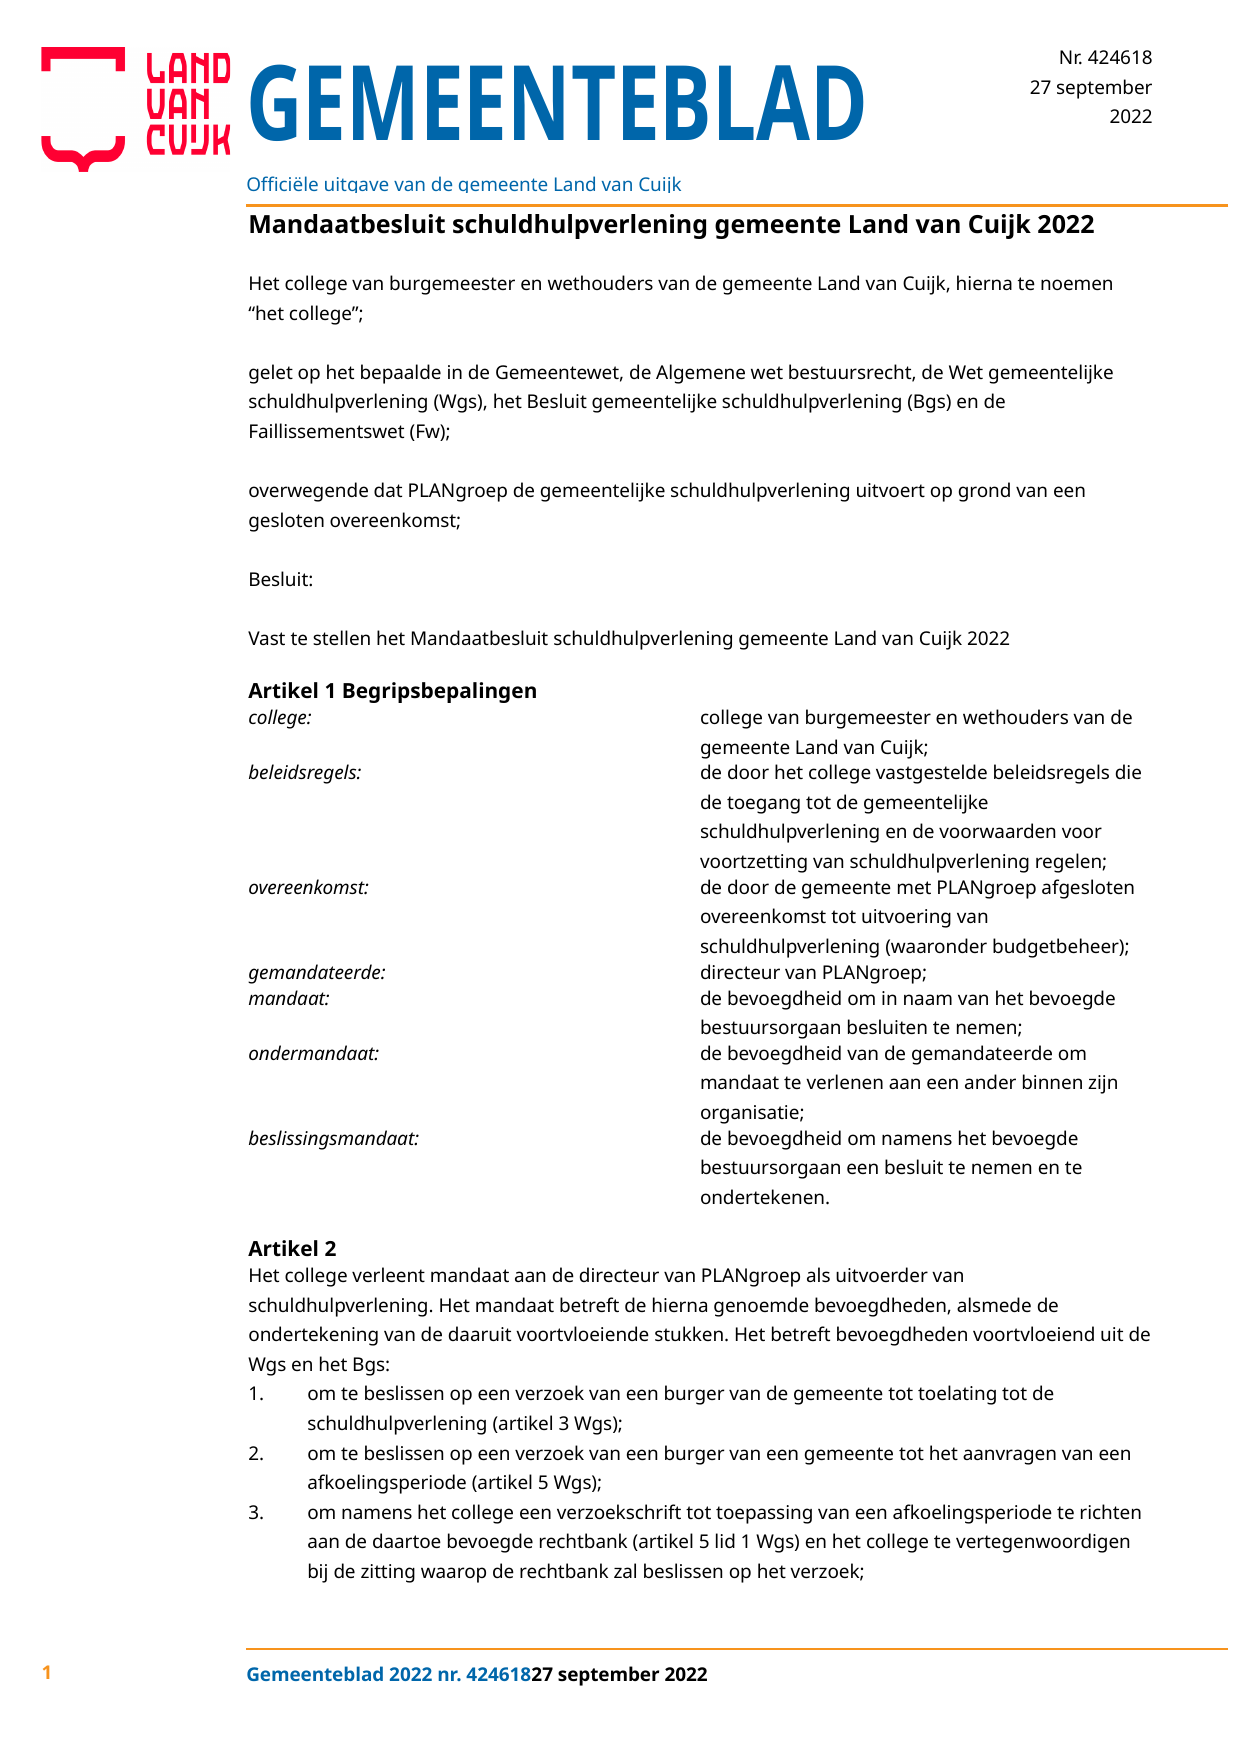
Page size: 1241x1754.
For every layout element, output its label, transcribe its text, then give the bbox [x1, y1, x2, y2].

list om te beslissen op een verzoek van een burger van de gemeente tot toelating tot de schuldhulpverlening (artikel 3 Wgs); [248, 1381, 1152, 1436]
list om namens het college een verzoekschrift tot toepassing van een afkoelingsperiode te richten aan de daartoe bevoegde rechtbank (artikel 5 lid 1 Wgs) en het college te vertegenwoordigen bij de zitting waarop de rechtbank zal beslissen op het verzoek; [248, 1499, 1152, 1584]
table_cell de bevoegdheid van de gemandateerde om mandaat te verlenen aan een ander binnen zijn organisatie; [700, 1040, 1152, 1125]
table_cell ondermandaat: [248, 1040, 700, 1125]
text gelet op het bepaalde in de Gemeentewet, de Algemene wet bestuursrecht, de Wet gemeentelijke schuldhulpverlening (Wgs), het Besluit gemeentelijke schuldhulpverlening (Bgs) en de Faillissementswet (Fw); [248, 359, 1152, 444]
table_cell de bevoegdheid om in naam van het bevoegde bestuursorgaan besluiten te nemen; [700, 985, 1152, 1040]
table_cell mandaat: [248, 985, 700, 1040]
table_cell de door de gemeente met PLANgroep afgesloten overeenkomst tot uitvoering van schuldhulpverlening (waaronder budgetbeheer); [700, 874, 1152, 959]
text overwegende dat PLANgroep de gemeentelijke schuldhulpverlening uitvoert op grond van een gesloten overeenkomst; [248, 477, 1152, 533]
table_cell overeenkomst: [248, 874, 700, 959]
table_cell de bevoegdheid om namens het bevoegde bestuursorgaan een besluit te nemen en te ondertekenen. [700, 1125, 1152, 1210]
table_cell gemandateerde: [248, 959, 700, 985]
text Vast te stellen het Mandaatbesluit schuldhulpverlening gemeente Land van Cuijk 2022 [248, 625, 1152, 651]
picture [41, 47, 231, 172]
text Mandaatbesluit schuldhulpverlening gemeente Land van Cuijk 2022 [248, 207, 1152, 241]
table_cell directeur van PLANgroep; [700, 959, 1152, 985]
table_header college van burgemeester en wethouders van de gemeente Land van Cuijk; [700, 704, 1152, 759]
text Besluit: [248, 566, 1152, 592]
list om te beslissen op een verzoek van een burger van een gemeente tot het aanvragen van een afkoelingsperiode (artikel 5 Wgs); [248, 1440, 1152, 1495]
text Het college verleent mandaat aan de directeur van PLANgroep als uitvoerder van schuldhulpverlening. Het mandaat betreft de hierna genoemde bevoegdheden, alsmede de ondertekening van de daaruit voortvloeiende stukken. Het betreft bevoegdheden voortvloeiend uit de Wgs en het Bgs: [248, 1262, 1152, 1377]
table_header college: [248, 704, 700, 759]
table_cell beslissingsmandaat: [248, 1125, 700, 1210]
table_cell de door het college vastgestelde beleidsregels die de toegang tot de gemeentelijke schuldhulpverlening en de voorwaarden voor voortzetting van schuldhulpverlening regelen; [700, 760, 1152, 874]
text Artikel 2 [248, 1234, 1152, 1262]
text Artikel 1 Begripsbepalingen [248, 676, 1152, 704]
text Het college van burgemeester en wethouders van de gemeente Land van Cuijk, hierna te noemen “het college”; [248, 270, 1152, 326]
table_cell beleidsregels: [248, 760, 700, 874]
